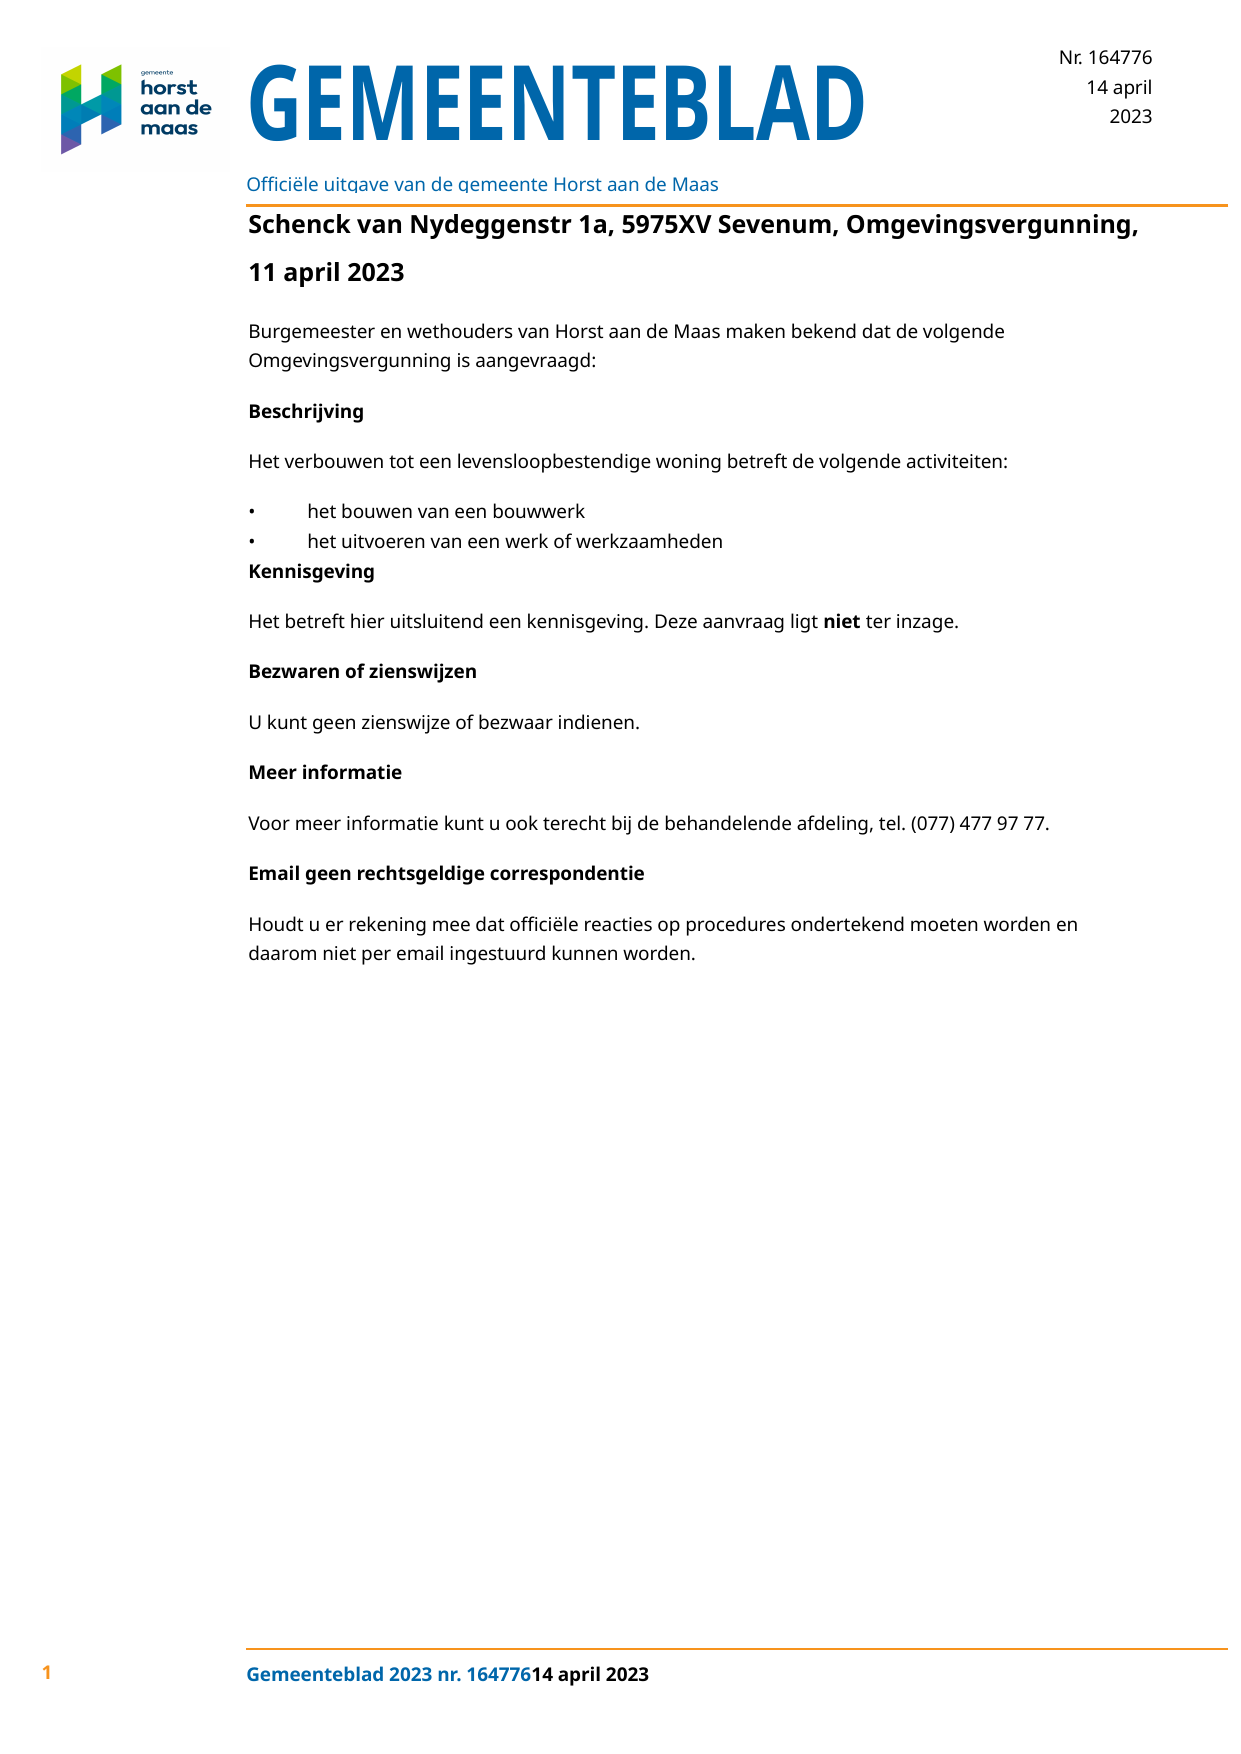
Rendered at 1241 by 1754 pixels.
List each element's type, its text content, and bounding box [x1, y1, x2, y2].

picture [41, 47, 231, 172]
text Burgemeester en wethouders van Horst aan de Maas maken bekend dat de volgende Omgevingsvergunning is aangevraagd: [248, 318, 1152, 373]
text Email geen rechtsgeldige correspondentie [248, 860, 1152, 886]
text Beschrijving [248, 398, 1152, 424]
list het uitvoeren van een werk of werkzaamheden [248, 528, 1152, 554]
text Het betreft hier uitsluitend een kennisgeving. Deze aanvraag ligt niet ter inzage. [248, 608, 1152, 634]
text Houdt u er rekening mee dat officiële reacties op procedures ondertekend moeten worden en daarom niet per email ingestuurd kunnen worden. [248, 911, 1152, 966]
text Voor meer informatie kunt u ook terecht bij de behandelende afdeling, tel. (077) 477 97 77. [248, 810, 1152, 836]
text Schenck van Nydeggenstr 1a, 5975XV Sevenum, Omgevingsvergunning, 11 april 2023 [248, 207, 1152, 288]
text Meer informatie [248, 759, 1152, 785]
text Bezwaren of zienswijzen [248, 659, 1152, 684]
list het bouwen van een bouwwerk [248, 499, 1152, 524]
text Kennisgeving [248, 558, 1152, 584]
text Het verbouwen tot een levensloopbestendige woning betreft de volgende activiteiten: [248, 448, 1152, 474]
text U kunt geen zienswijze of bezwaar indienen. [248, 709, 1152, 735]
